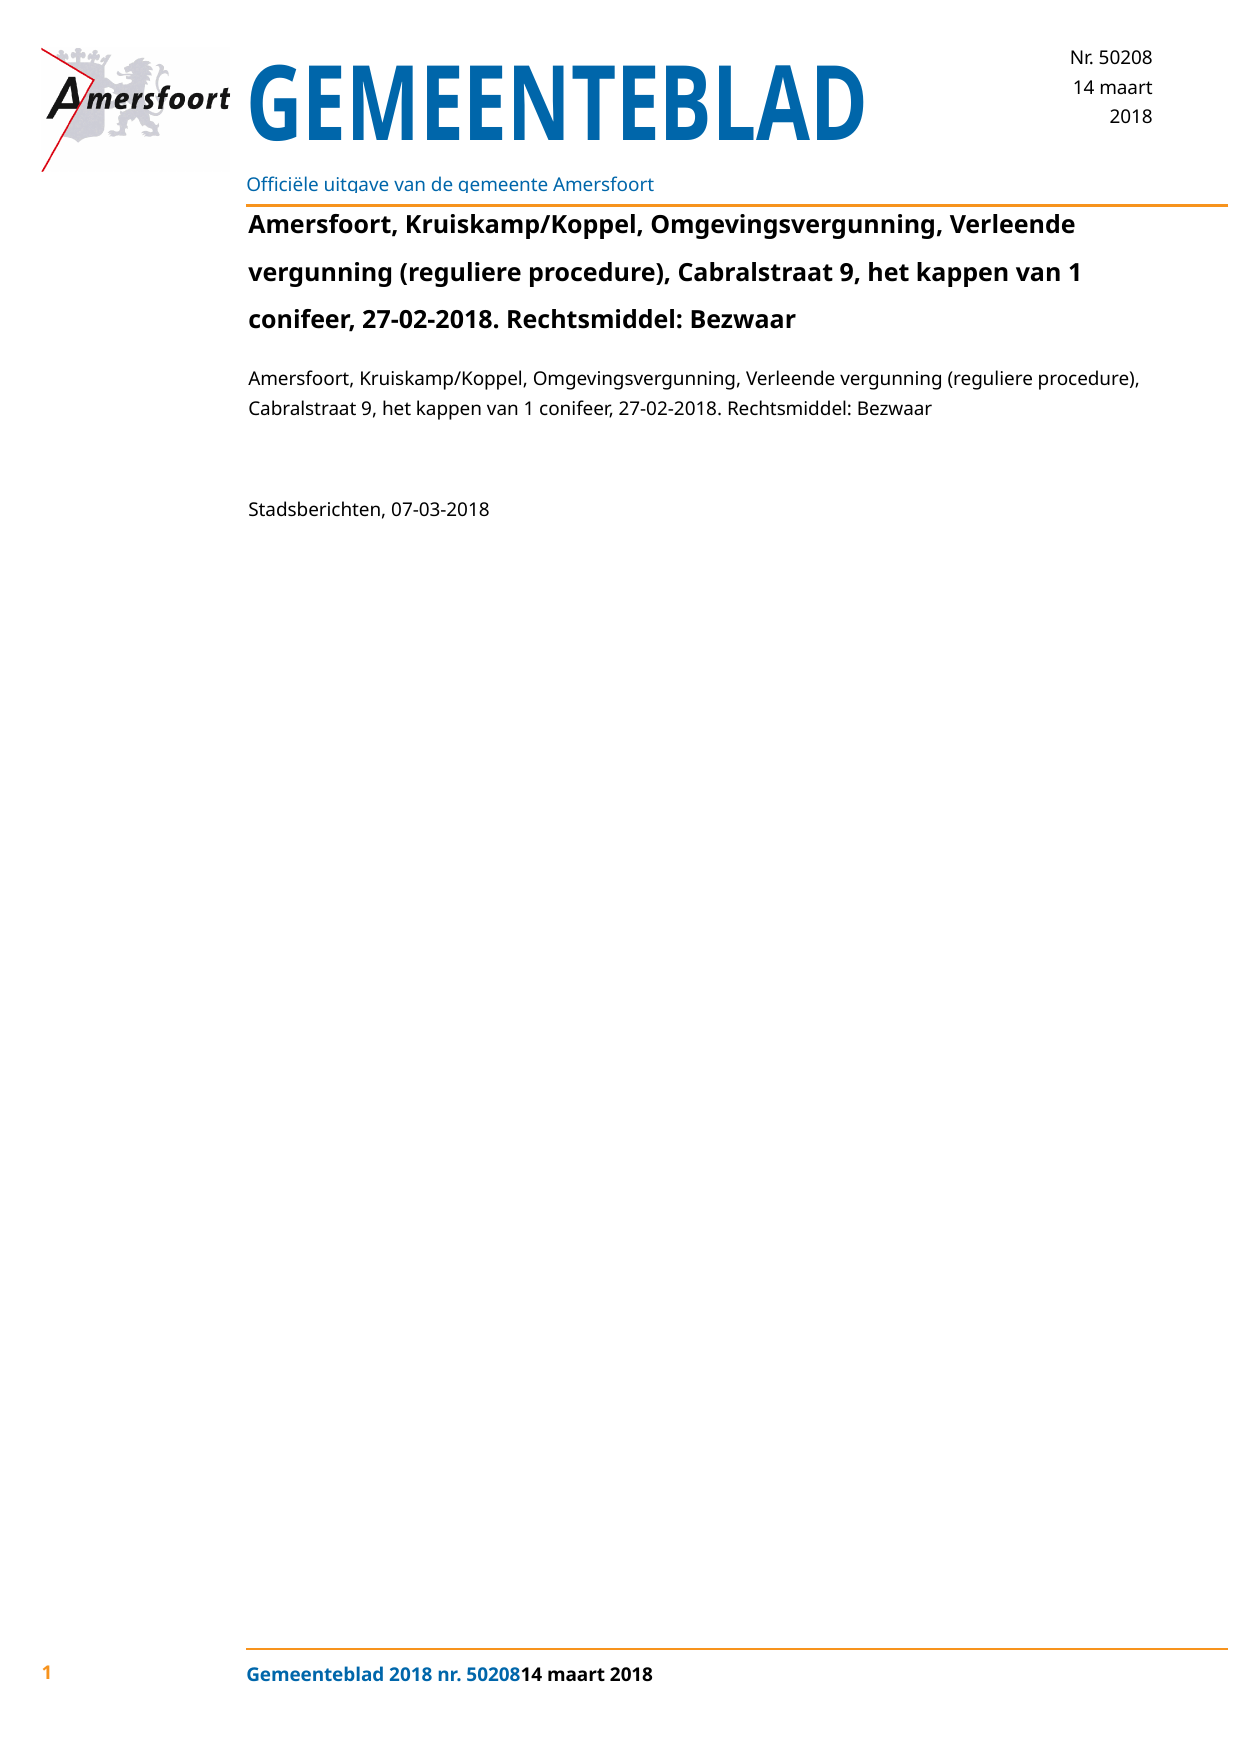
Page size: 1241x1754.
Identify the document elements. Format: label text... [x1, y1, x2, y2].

text Amersfoort, Kruiskamp/Koppel, Omgevingsvergunning, Verleende vergunning (reguliere procedure), Cabralstraat 9, het kappen van 1 conifeer, 27-02-2018. Rechtsmiddel: Bezwaar [248, 207, 1152, 336]
text Stadsberichten, 07-03-2018 [248, 496, 1152, 522]
text Amersfoort, Kruiskamp/Koppel, Omgevingsvergunning, Verleende vergunning (reguliere procedure), Cabralstraat 9, het kappen van 1 conifeer, 27-02-2018. Rechtsmiddel: Bezwaar [248, 366, 1152, 421]
picture [41, 47, 231, 172]
